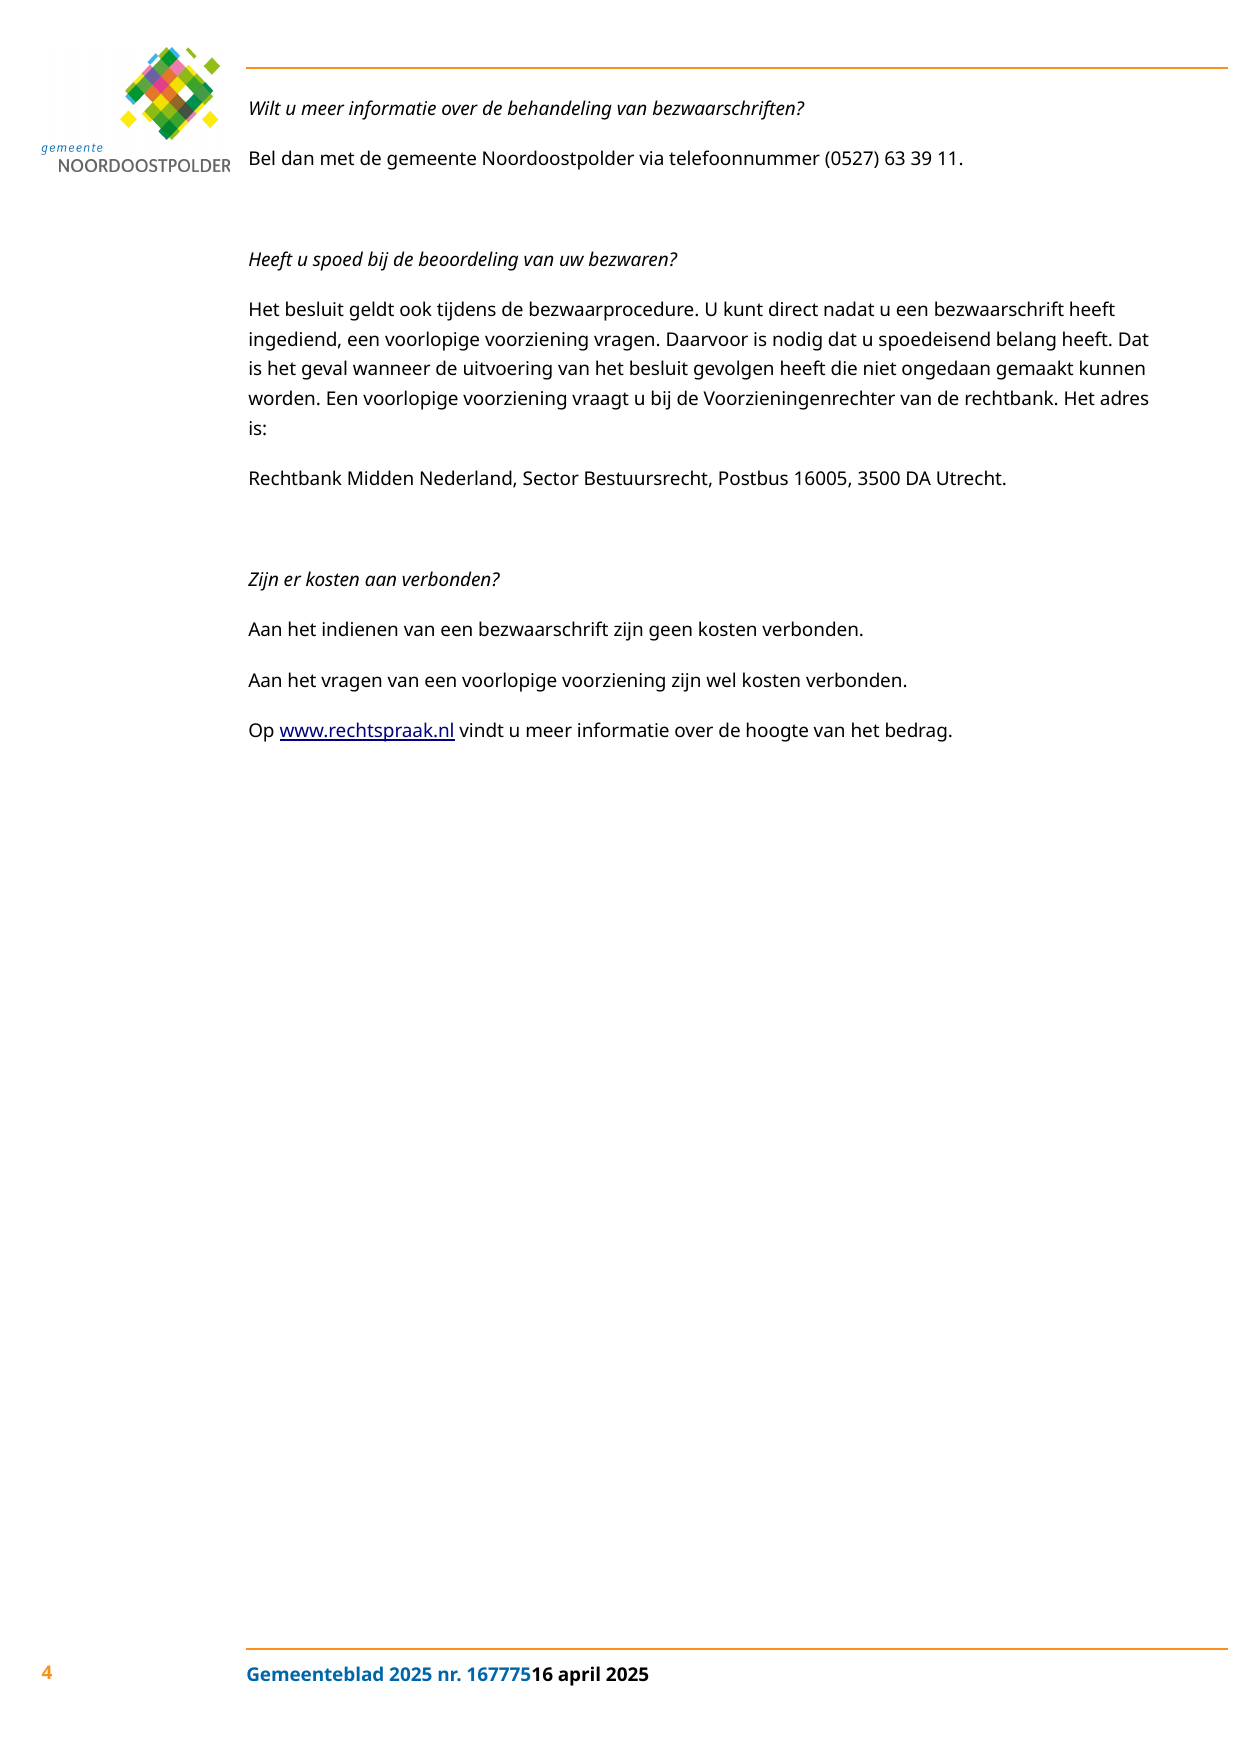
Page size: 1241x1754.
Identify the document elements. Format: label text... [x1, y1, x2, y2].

text Bel dan met de gemeente Noordoostpolder via telefoonnummer (0527) 63 39 11. [248, 145, 1152, 171]
text Heeft u spoed bij de beoordeling van uw bezwaren? [248, 246, 1152, 272]
text Wilt u meer informatie over de behandeling van bezwaarschriften? [248, 95, 1152, 121]
text Zijn er kosten aan verbonden? [248, 566, 1152, 592]
text Rechtbank Midden Nederland, Sector Bestuursrecht, Postbus 16005, 3500 DA Utrecht. [248, 465, 1152, 491]
text Aan het indienen van een bezwaarschrift zijn geen kosten verbonden. [248, 616, 1152, 642]
text Aan het vragen van een voorlopige voorziening zijn wel kosten verbonden. [248, 667, 1152, 693]
text Het besluit geldt ook tijdens de bezwaarprocedure. U kunt direct nadat u een bezwaarschrift heeft ingediend, een voorlopige voorziening vragen. Daarvoor is nodig dat u spoedeisend belang heeft. Dat is het geval wanneer de uitvoering van het besluit gevolgen heeft die niet ongedaan gemaakt kunnen worden. Een voorlopige voorziening vraagt u bij de Voorzieningenrechter van de rechtbank. Het adres is: [248, 296, 1152, 441]
picture [41, 47, 231, 172]
text Op www.rechtspraak.nl vindt u meer informatie over de hoogte van het bedrag. [248, 717, 1152, 743]
